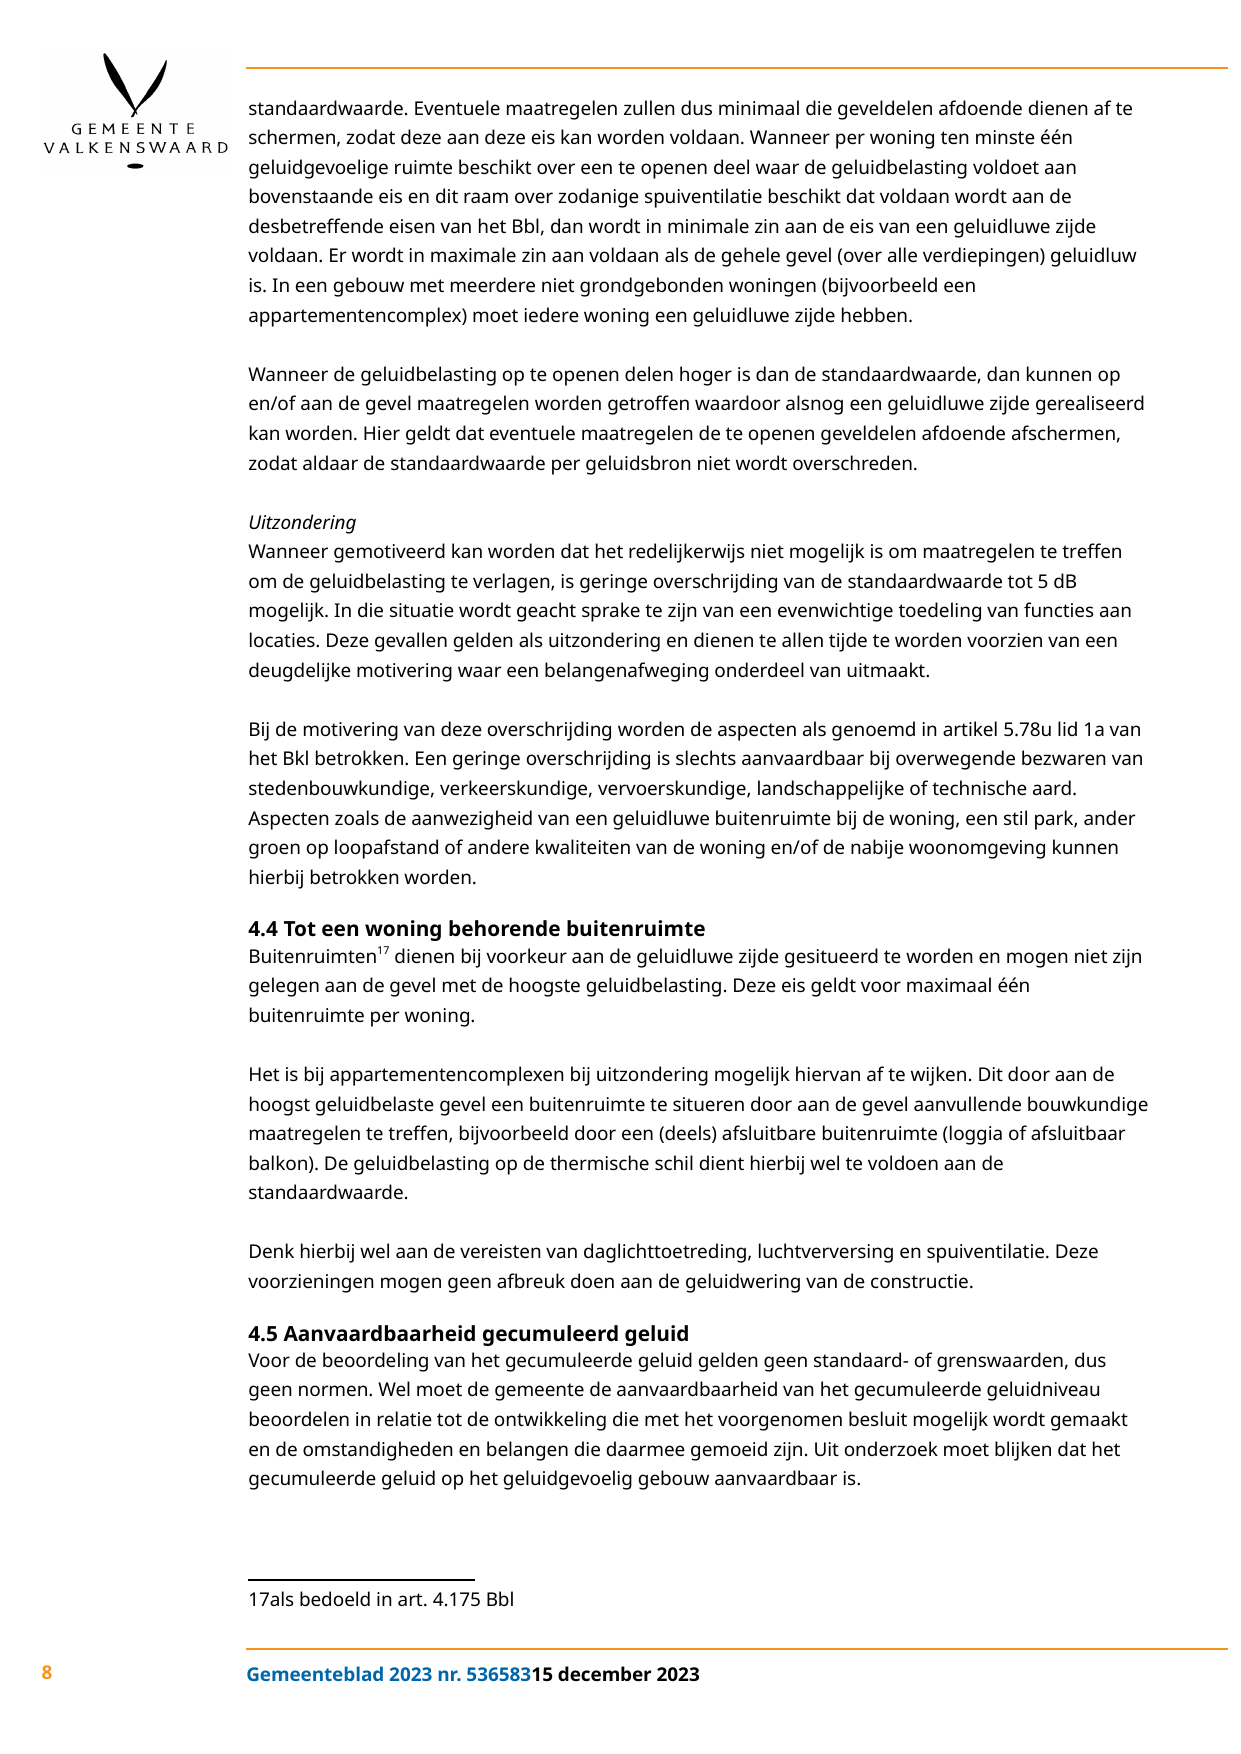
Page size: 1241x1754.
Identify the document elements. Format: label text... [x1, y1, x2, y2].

text Voor de beoordeling van het gecumuleerde geluid gelden geen standaard- of grenswaarden, dus geen normen. Wel moet de gemeente de aanvaardbaarheid van het gecumuleerde geluidniveau beoordelen in relatie tot de ontwikkeling die met het voorgenomen besluit mogelijk wordt gemaakt en de omstandigheden en belangen die daarmee gemoeid zijn. Uit onderzoek moet blijken dat het gecumuleerde geluid op het geluidgevoelig gebouw aanvaardbaar is. [248, 1347, 1152, 1491]
text standaardwaarde. Eventuele maatregelen zullen dus minimaal die geveldelen afdoende dienen af te schermen, zodat deze aan deze eis kan worden voldaan. Wanneer per woning ten minste één geluidgevoelige ruimte beschikt over een te openen deel waar de geluidbelasting voldoet aan bovenstaande eis en dit raam over zodanige spuiventilatie beschikt dat voldaan wordt aan de desbetreffende eisen van het Bbl, dan wordt in minimale zin aan de eis van een geluidluwe zijde voldaan. Er wordt in maximale zin aan voldaan als de gehele gevel (over alle verdiepingen) geluidluw is. In een gebouw met meerdere niet grondgebonden woningen (bijvoorbeeld een appartementencomplex) moet iedere woning een geluidluwe zijde hebben. [248, 95, 1152, 328]
text als bedoeld in art. 4.175 Bbl [248, 1586, 1152, 1612]
text Het is bij appartementencomplexen bij uitzondering mogelijk hiervan af te wijken. Dit door aan de hoogst geluidbelaste gevel een buitenruimte te situeren door aan de gevel aanvullende bouwkundige maatregelen te treffen, bijvoorbeeld door een (deels) afsluitbare buitenruimte (loggia of afsluitbaar balkon). De geluidbelasting op de thermische schil dient hierbij wel te voldoen aan de standaardwaarde. [248, 1061, 1152, 1205]
text Wanneer gemotiveerd kan worden dat het redelijkerwijs niet mogelijk is om maatregelen te treffen om de geluidbelasting te verlagen, is geringe overschrijding van de standaardwaarde tot 5 dB mogelijk. In die situatie wordt geacht sprake te zijn van een evenwichtige toedeling van functies aan locaties. Deze gevallen gelden als uitzondering en dienen te allen tijde te worden voorzien van een deugdelijke motivering waar een belangenafweging onderdeel van uitmaakt. [248, 538, 1152, 683]
text Wanneer de geluidbelasting op te openen delen hoger is dan de standaardwaarde, dan kunnen op en/of aan de gevel maatregelen worden getroffen waardoor alsnog een geluidluwe zijde gerealiseerd kan worden. Hier geldt dat eventuele maatregelen de te openen geveldelen afdoende afschermen, zodat aldaar de standaardwaarde per geluidsbron niet wordt overschreden. [248, 361, 1152, 476]
picture [41, 47, 231, 172]
text Uitzondering [248, 509, 1152, 535]
text Denk hierbij wel aan de vereisten van daglichttoetreding, luchtverversing en spuiventilatie. Deze voorzieningen mogen geen afbreuk doen aan de geluidwering van de constructie. [248, 1239, 1152, 1294]
text 4.4 Tot een woning behorende buitenruimte [248, 914, 1152, 943]
text Buitenruimten dienen bij voorkeur aan de geluidluwe zijde gesitueerd te worden en mogen niet zijn gelegen aan de gevel met de hoogste geluidbelasting. Deze eis geldt voor maximaal één buitenruimte per woning. [248, 943, 1152, 1028]
text 4.5 Aanvaardbaarheid gecumuleerd geluid [248, 1319, 1152, 1347]
text Bij de motivering van deze overschrijding worden de aspecten als genoemd in artikel 5.78u lid 1a van het Bkl betrokken. Een geringe overschrijding is slechts aanvaardbaar bij overwegende bezwaren van stedenbouwkundige, verkeerskundige, vervoerskundige, landschappelijke of technische aard. Aspecten zoals de aanwezigheid van een geluidluwe buitenruimte bij de woning, een stil park, ander groen op loopafstand of andere kwaliteiten van de woning en/of de nabije woonomgeving kunnen hierbij betrokken worden. [248, 716, 1152, 890]
